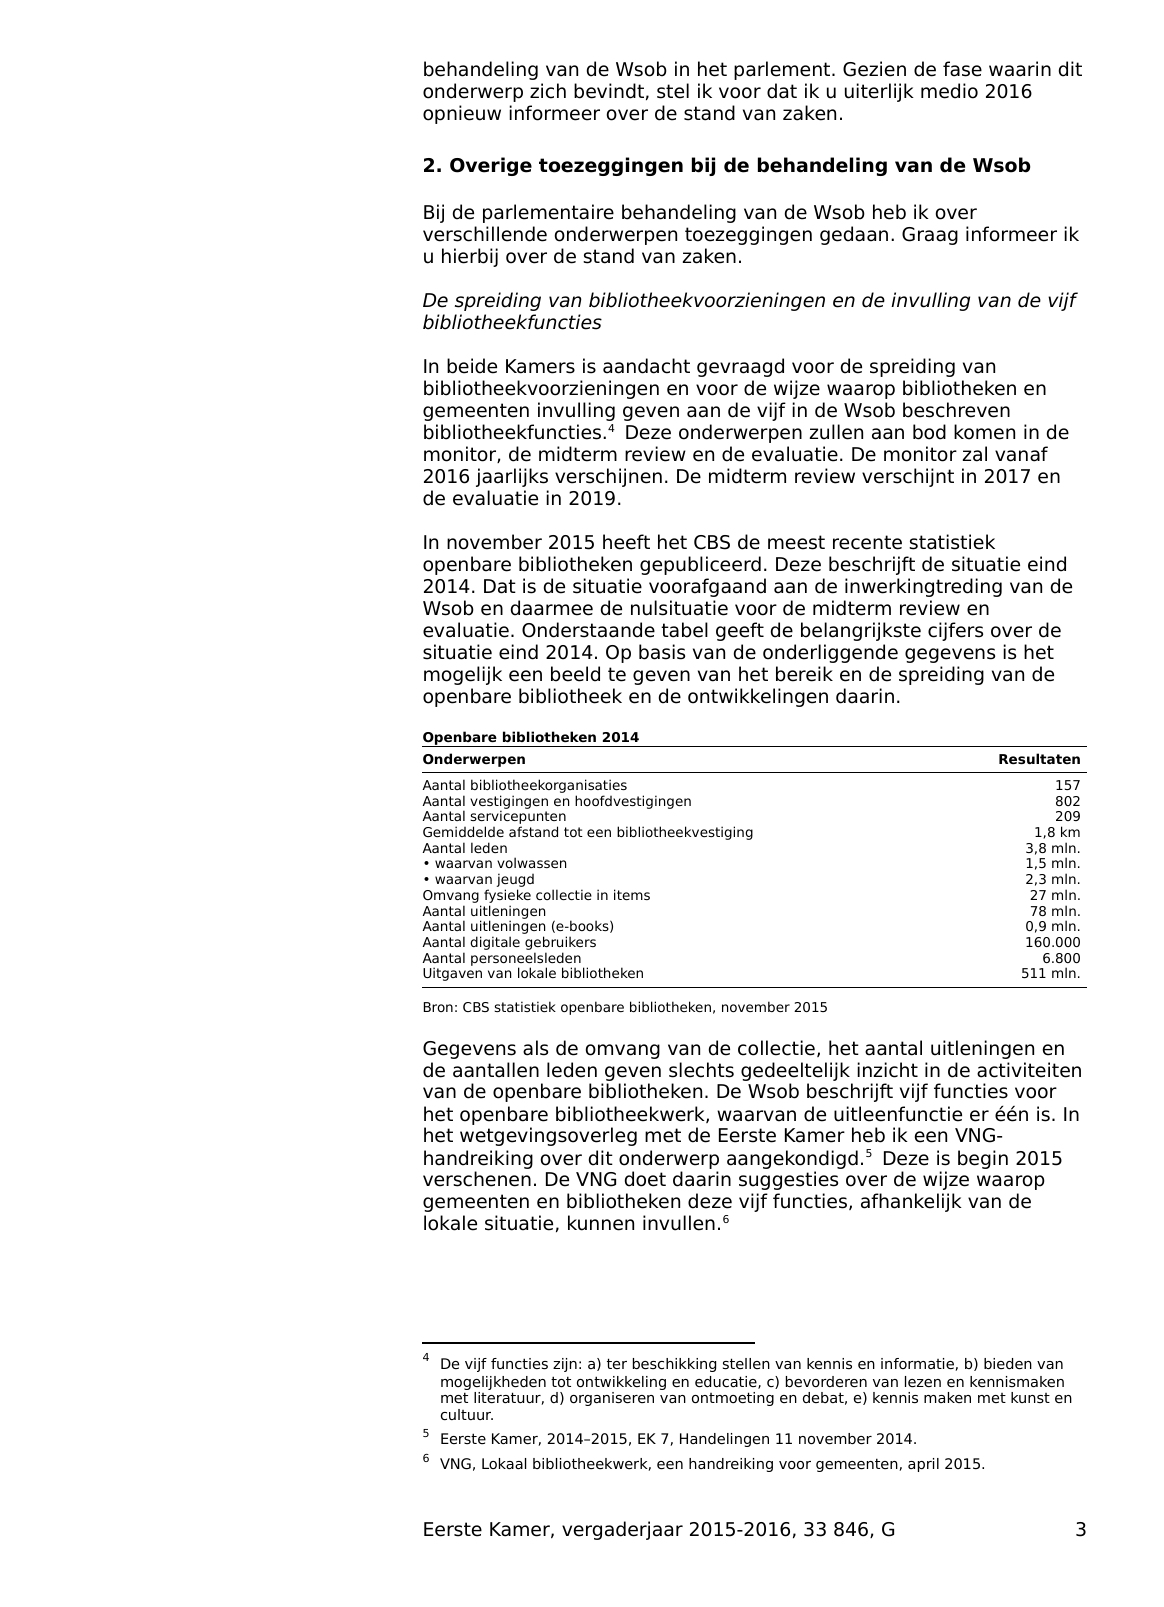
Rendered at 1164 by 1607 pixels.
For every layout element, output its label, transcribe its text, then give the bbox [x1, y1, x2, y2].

table_cell 209 [907, 809, 1087, 825]
text Gegevens als de omvang van de collectie, het aantal uitleningen en de aantallen leden geven slechts gedeeltelijk inzicht in de activiteiten van de openbare bibliotheken. De Wsob beschrijft vijf functies voor het openbare bibliotheekwerk, waarvan de uitleenfunctie er één is. In het wetgevingsoverleg met de Eerste Kamer heb ik een VNG-handreiking over dit onderwerp aangekondigd. Deze is begin 2015 verschenen. De VNG doet daarin suggesties over de wijze waarop gemeenten en bibliotheken deze vijf functies, afhankelijk van de lokale situatie, kunnen invullen. [422, 1037, 1087, 1235]
text De vijf functies zijn: a) ter beschikking stellen van kennis en informatie, b) bieden van mogelijkheden tot ontwikkeling en educatie, c) bevorderen van lezen en kennismaken met literatuur, d) organiseren van ontmoeting en debat, e) kennis maken met kunst en cultuur. [422, 1352, 1087, 1424]
table_cell 160.000 [907, 935, 1087, 951]
table_cell Uitgaven van lokale bibliotheken [422, 966, 907, 987]
table_cell 27 mln. [907, 888, 1087, 903]
table_cell • waarvan jeugd [422, 872, 907, 888]
table_cell 6.800 [907, 951, 1087, 966]
table_cell • waarvan volwassen [422, 856, 907, 872]
table_cell Onderwerpen [422, 747, 907, 772]
table_cell Aantal uitleningen [422, 904, 907, 919]
text In november 2015 heeft het CBS de meest recente statistiek openbare bibliotheken gepubliceerd. Deze beschrijft de situatie eind 2014. Dat is de situatie voorafgaand aan de inwerkingtreding van de Wsob en daarmee de nulsituatie voor de midterm review en evaluatie. Onderstaande tabel geeft de belangrijkste cijfers over de situatie eind 2014. Op basis van de onderliggende gegevens is het mogelijk een beeld te geven van het bereik en de spreiding van de openbare bibliotheek en de ontwikkelingen daarin. [422, 532, 1087, 708]
text In beide Kamers is aandacht gevraagd voor de spreiding van bibliotheekvoorzieningen en voor de wijze waarop bibliotheken en gemeenten invulling geven aan de vijf in de Wsob beschreven bibliotheekfuncties. Deze onderwerpen zullen aan bod komen in de monitor, de midterm review en de evaluatie. De monitor zal vanaf 2016 jaarlijks verschijnen. De midterm review verschijnt in 2017 en de evaluatie in 2019. [422, 356, 1087, 510]
table_cell Aantal vestigingen en hoofdvestigingen [422, 793, 907, 809]
table_cell 1,8 km [907, 825, 1087, 841]
table_cell 3,8 mln. [907, 841, 1087, 856]
table_header Openbare bibliotheken 2014 [422, 730, 1087, 746]
table_cell Omvang fysieke collectie in items [422, 888, 907, 903]
table_cell 0,9 mln. [907, 919, 1087, 935]
text Bij de parlementaire behandeling van de Wsob heb ik over verschillende onderwerpen toezeggingen gedaan. Graag informeer ik u hierbij over de stand van zaken. [422, 202, 1087, 268]
table_cell Bron: CBS statistiek openbare bibliotheken, november 2015 [422, 988, 1087, 1015]
table_cell 2,3 mln. [907, 872, 1087, 888]
table_cell Gemiddelde afstand tot een bibliotheekvestiging [422, 825, 907, 841]
table_cell Aantal servicepunten [422, 809, 907, 825]
table_cell 1,5 mln. [907, 856, 1087, 872]
table_cell Aantal personeelsleden [422, 951, 907, 966]
table_cell 78 mln. [907, 904, 1087, 919]
table_cell Aantal uitleningen (e-books) [422, 919, 907, 935]
text behandeling van de Wsob in het parlement. Gezien de fase waarin dit onderwerp zich bevindt, stel ik voor dat ik u uiterlijk medio 2016 opnieuw informeer over de stand van zaken. [422, 59, 1087, 125]
table_cell 802 [907, 793, 1087, 809]
table_cell Resultaten [907, 747, 1087, 772]
text VNG, Lokaal bibliotheekwerk, een handreiking voor gemeenten, april 2015. [422, 1452, 1087, 1474]
table_cell Aantal digitale gebruikers [422, 935, 907, 951]
table_cell Aantal leden [422, 841, 907, 856]
subtitle De spreiding van bibliotheekvoorzieningen en de invulling van de vijf bibliotheekfuncties [422, 290, 1087, 334]
table_cell Aantal bibliotheekorganisaties [422, 773, 907, 793]
table_cell 157 [907, 773, 1087, 793]
table_cell 511 mln. [907, 966, 1087, 987]
text Eerste Kamer, 2014–2015, EK 7, Handelingen 11 november 2014. [422, 1427, 1087, 1449]
subtitle 2. Overige toezeggingen bij de behandeling van de Wsob [422, 155, 1087, 177]
